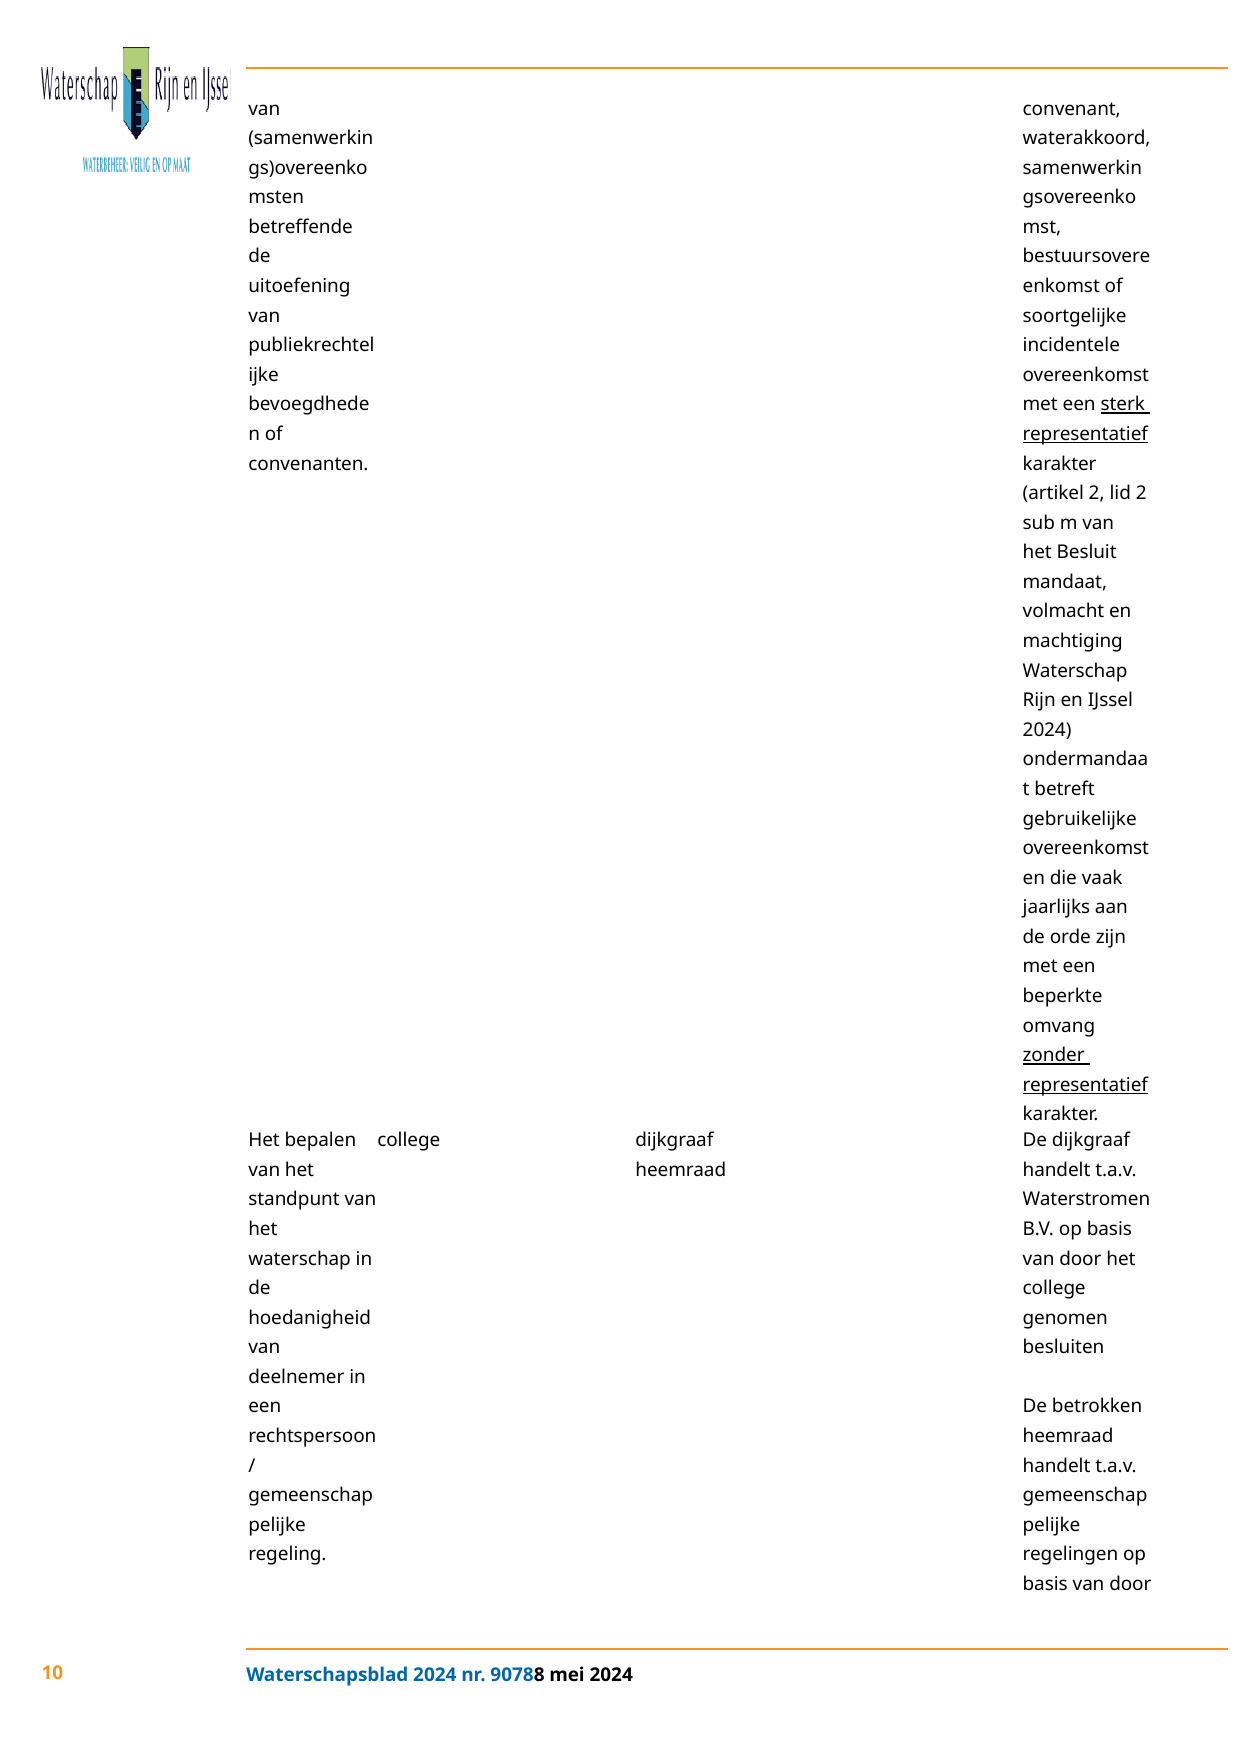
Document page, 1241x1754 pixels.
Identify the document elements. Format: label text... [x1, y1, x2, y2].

table_cell convenant, waterakkoord, samenwerkingsovereenkomst, bestuursovereenkomst of soortgelijke incidentele overeenkomst met een sterk representatief karakter (artikel 2, lid 2 sub m van het Besluit mandaat, volmacht en machtiging Waterschap Rijn en IJssel 2024) ondermandaat betreft gebruikelijke overeenkomsten die vaak jaarlijks aan de orde zijn met een beperkte omvang zonder representatief karakter. [1023, 95, 1152, 1126]
table_cell college [377, 1126, 506, 1596]
table_cell dijkgraaf heemraad [635, 1126, 764, 1596]
table_cell [635, 95, 764, 1126]
table_cell [377, 95, 506, 1126]
table_cell Het bepalen van het standpunt van het waterschap in de hoedanigheid van deelnemer in een rechtspersoon / gemeenschappelijke regeling. [248, 1126, 377, 1596]
table_cell De dijkgraaf handelt t.a.v. Waterstromen B.V. op basis van door het college genomen besluiten De betrokken heemraad handelt t.a.v. gemeenschappelijke regelingen op basis van door [1023, 1126, 1152, 1596]
table_cell [894, 1126, 1022, 1596]
picture [41, 47, 231, 172]
table_cell [506, 1126, 635, 1596]
table_cell [506, 95, 635, 1126]
table_cell [764, 95, 893, 1126]
table_cell [894, 95, 1022, 1126]
table_cell [764, 1126, 893, 1596]
table_cell van (samenwerkings)overeenkomsten betreffende de uitoefening van publiekrechtelijke bevoegdheden of convenanten. [248, 95, 377, 1126]
